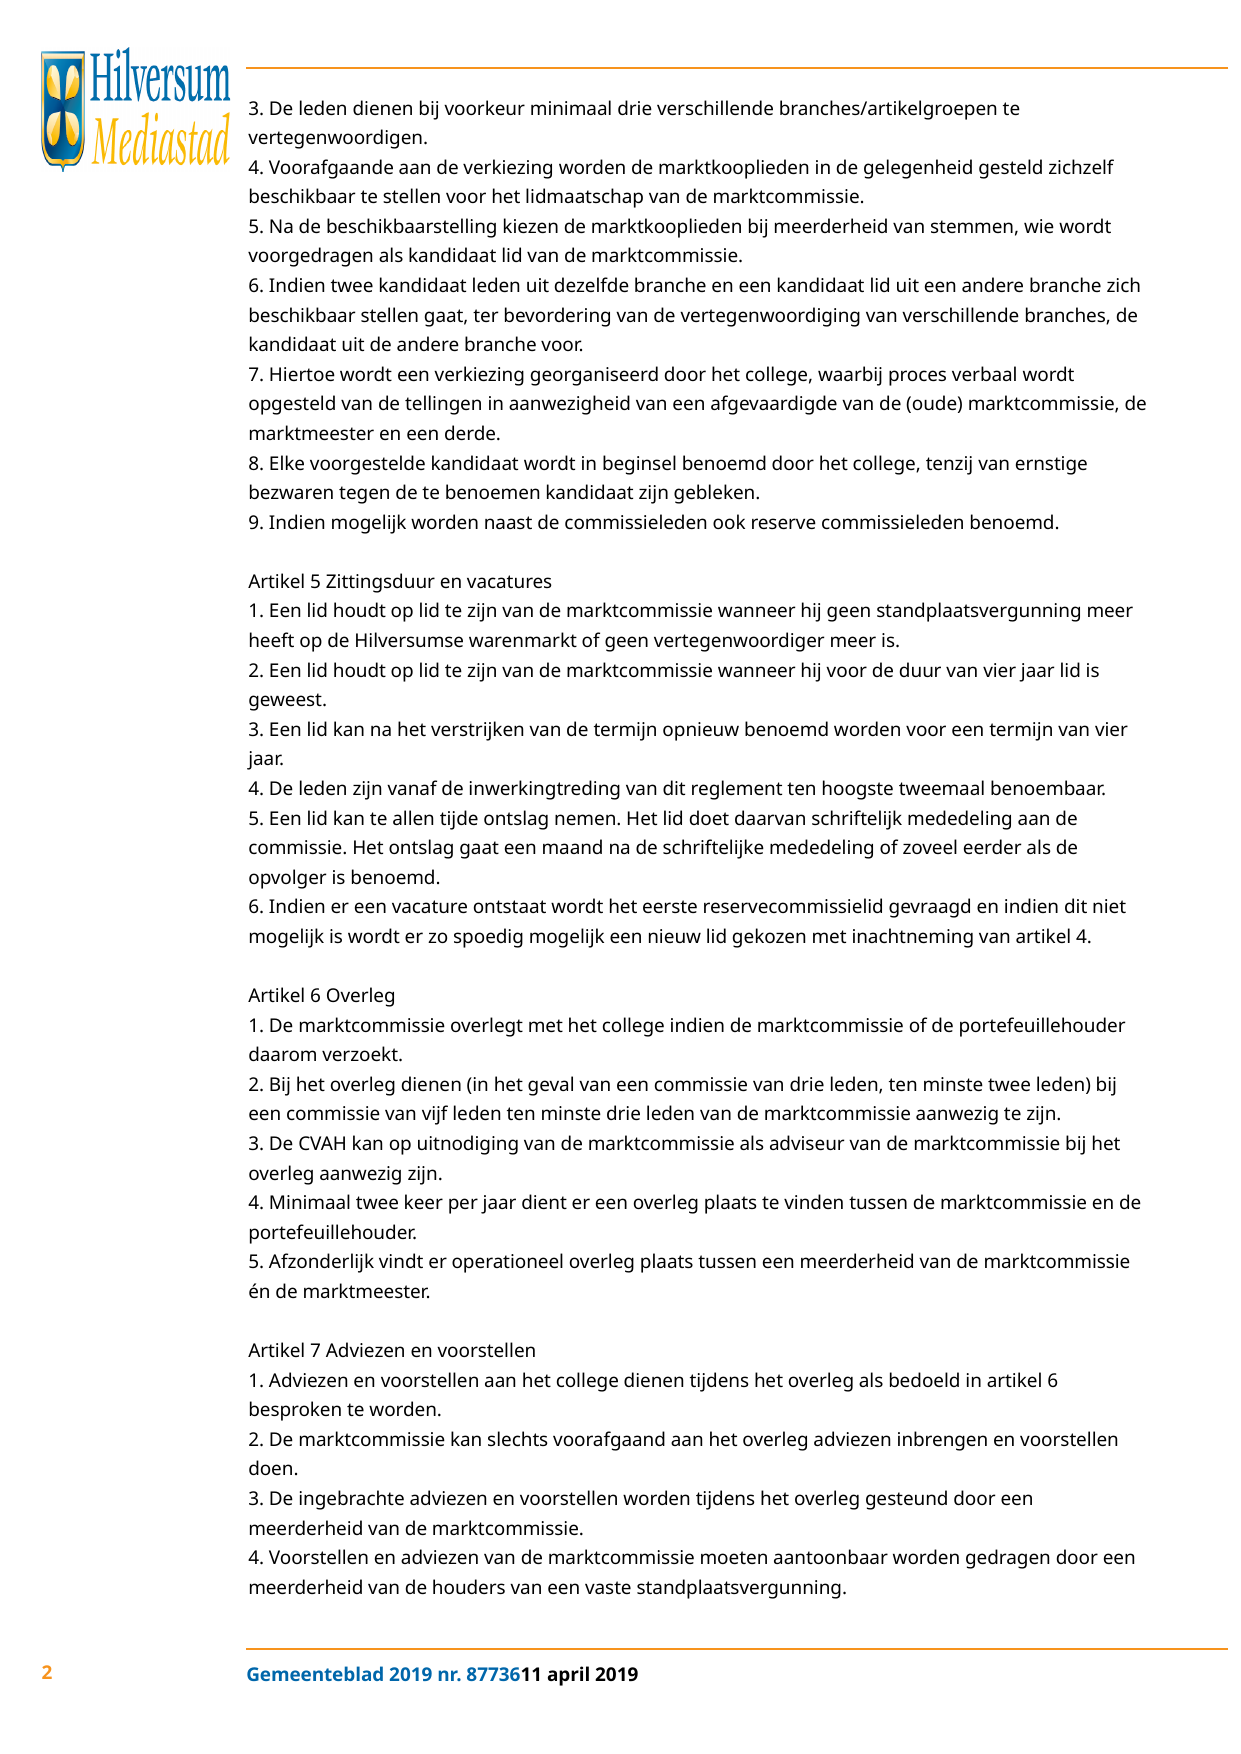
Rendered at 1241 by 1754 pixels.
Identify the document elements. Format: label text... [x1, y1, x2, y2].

text 7. Hiertoe wordt een verkiezing georganiseerd door het college, waarbij proces verbaal wordt opgesteld van de tellingen in aanwezigheid van een afgevaardigde van de (oude) marktcommissie, de marktmeester en een derde. [248, 361, 1152, 446]
text 6. Indien twee kandidaat leden uit dezelfde branche en een kandidaat lid uit een andere branche zich beschikbaar stellen gaat, ter bevordering van de vertegenwoordiging van verschillende branches, de kandidaat uit de andere branche voor. [248, 272, 1152, 357]
text 3. De ingebrachte adviezen en voorstellen worden tijdens het overleg gesteund door een meerderheid van de marktcommissie. [248, 1485, 1152, 1541]
text 4. De leden zijn vanaf de inwerkingtreding van dit reglement ten hoogste tweemaal benoembaar. [248, 775, 1152, 801]
text 9. Indien mogelijk worden naast de commissieleden ook reserve commissieleden benoemd. [248, 509, 1152, 535]
text Artikel 7 Adviezen en voorstellen [248, 1337, 1152, 1363]
text 5. Na de beschikbaarstelling kiezen de marktkooplieden bij meerderheid van stemmen, wie wordt voorgedragen als kandidaat lid van de marktcommissie. [248, 213, 1152, 268]
text 8. Elke voorgestelde kandidaat wordt in beginsel benoemd door het college, tenzij van ernstige bezwaren tegen de te benoemen kandidaat zijn gebleken. [248, 450, 1152, 505]
text 6. Indien er een vacature ontstaat wordt het eerste reservecommissielid gevraagd en indien dit niet mogelijk is wordt er zo spoedig mogelijk een nieuw lid gekozen met inachtneming van artikel 4. [248, 893, 1152, 949]
text 3. Een lid kan na het verstrijken van de termijn opnieuw benoemd worden voor een termijn van vier jaar. [248, 716, 1152, 771]
text Artikel 6 Overleg [248, 982, 1152, 1008]
text 4. Voorstellen en adviezen van de marktcommissie moeten aantoonbaar worden gedragen door een meerderheid van de houders van een vaste standplaatsvergunning. [248, 1544, 1152, 1600]
text 5. Afzonderlijk vindt er operationeel overleg plaats tussen een meerderheid van de marktcommissie én de marktmeester. [248, 1248, 1152, 1304]
text 1. Adviezen en voorstellen aan het college dienen tijdens het overleg als bedoeld in artikel 6 besproken te worden. [248, 1367, 1152, 1422]
text 1. Een lid houdt op lid te zijn van de marktcommissie wanneer hij geen standplaatsvergunning meer heeft op de Hilversumse warenmarkt of geen vertegenwoordiger meer is. [248, 598, 1152, 653]
text 3. De leden dienen bij voorkeur minimaal drie verschillende branches/artikelgroepen te vertegenwoordigen. [248, 95, 1152, 150]
text 5. Een lid kan te allen tijde ontslag nemen. Het lid doet daarvan schriftelijk mededeling aan de commissie. Het ontslag gaat een maand na de schriftelijke mededeling of zoveel eerder als de opvolger is benoemd. [248, 805, 1152, 890]
text 3. De CVAH kan op uitnodiging van de marktcommissie als adviseur van de marktcommissie bij het overleg aanwezig zijn. [248, 1130, 1152, 1186]
text 1. De marktcommissie overlegt met het college indien de marktcommissie of de portefeuillehouder daarom verzoekt. [248, 1012, 1152, 1067]
text 2. Een lid houdt op lid te zijn van de marktcommissie wanneer hij voor de duur van vier jaar lid is geweest. [248, 657, 1152, 712]
text 4. Minimaal twee keer per jaar dient er een overleg plaats te vinden tussen de marktcommissie en de portefeuillehouder. [248, 1189, 1152, 1245]
text Artikel 5 Zittingsduur en vacatures [248, 568, 1152, 594]
text 2. Bij het overleg dienen (in het geval van een commissie van drie leden, ten minste twee leden) bij een commissie van vijf leden ten minste drie leden van de marktcommissie aanwezig te zijn. [248, 1071, 1152, 1126]
text 4. Voorafgaande aan de verkiezing worden de marktkooplieden in de gelegenheid gesteld zichzelf beschikbaar te stellen voor het lidmaatschap van de marktcommissie. [248, 154, 1152, 209]
text 2. De marktcommissie kan slechts voorafgaand aan het overleg adviezen inbrengen en voorstellen doen. [248, 1426, 1152, 1481]
picture [41, 47, 231, 172]
